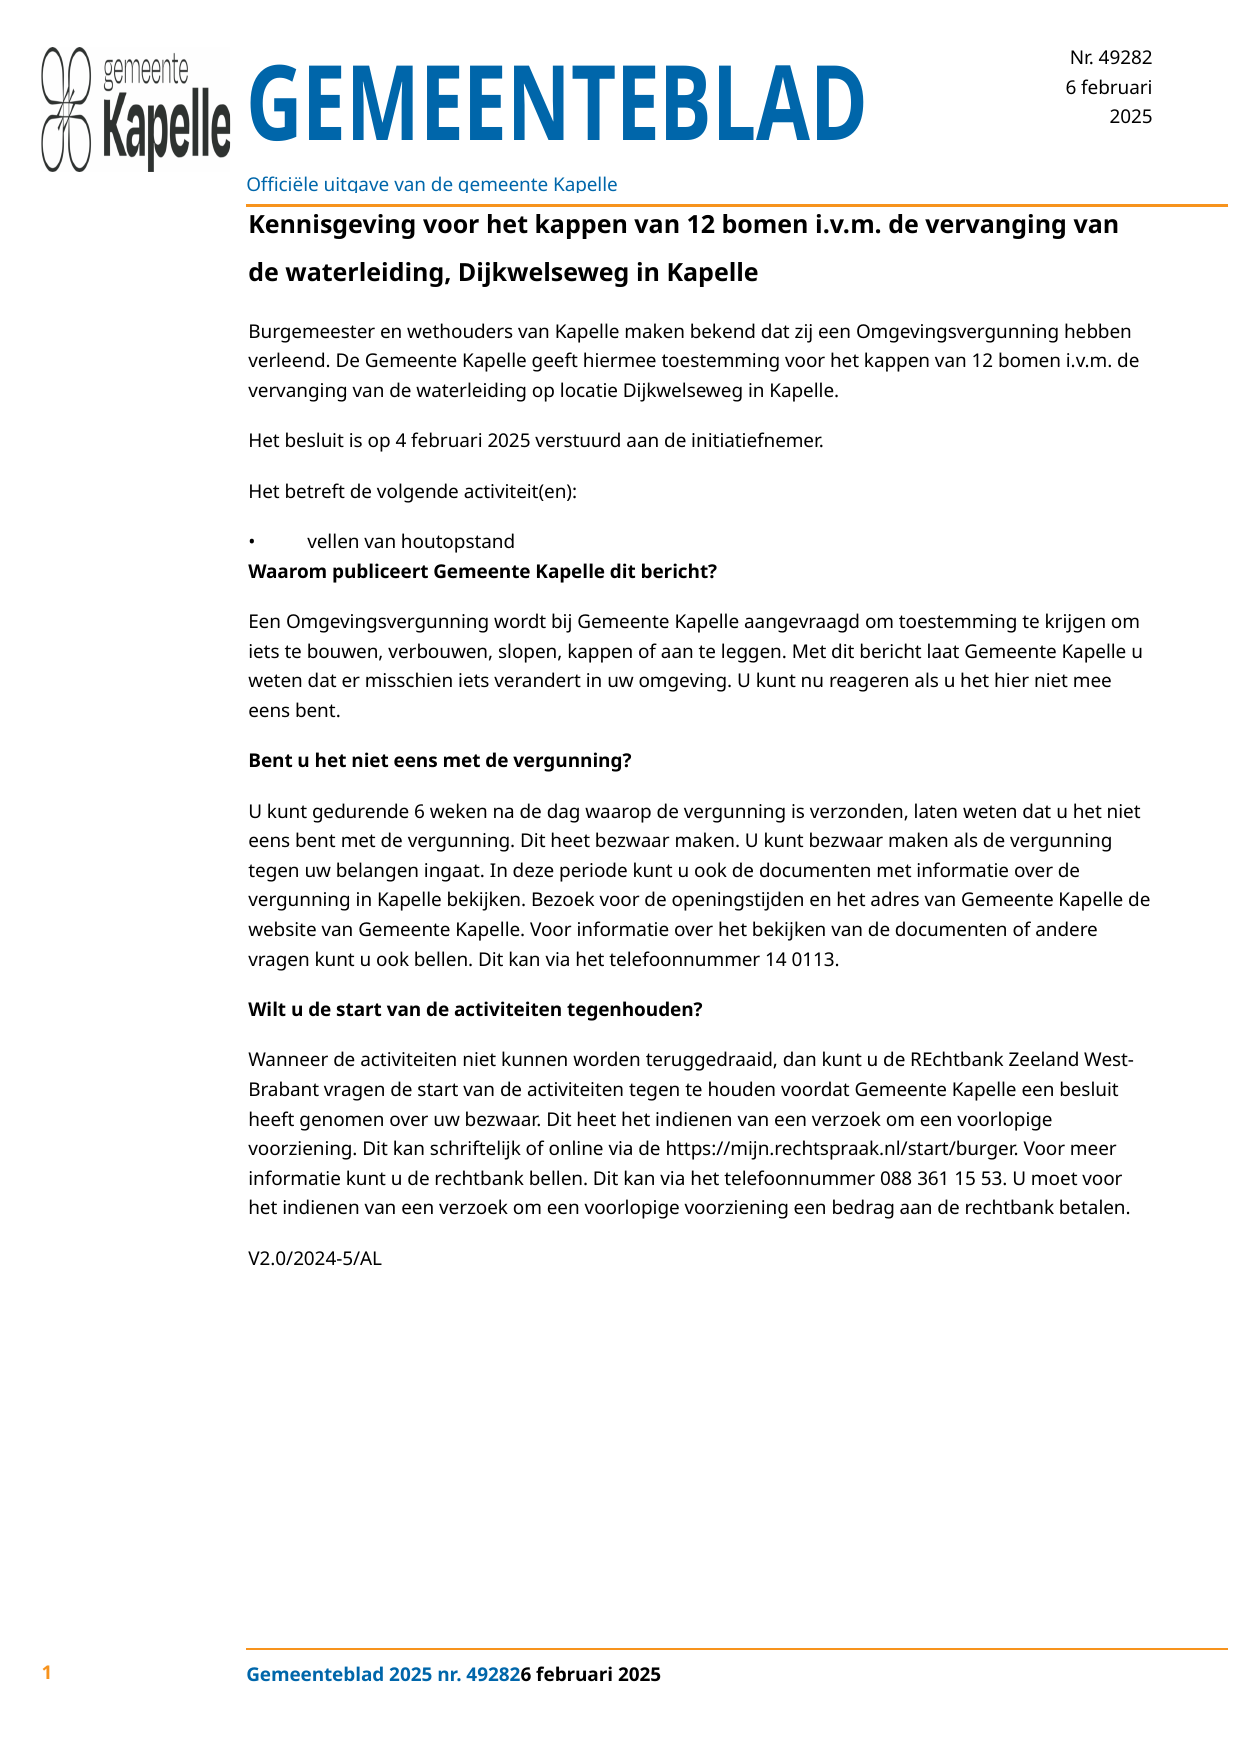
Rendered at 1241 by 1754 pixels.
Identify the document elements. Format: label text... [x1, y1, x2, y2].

list vellen van houtopstand [248, 528, 1152, 554]
text U kunt gedurende 6 weken na de dag waarop de vergunning is verzonden, laten weten dat u het niet eens bent met de vergunning. Dit heet bezwaar maken. U kunt bezwaar maken als de vergunning tegen uw belangen ingaat. In deze periode kunt u ook de documenten met informatie over de vergunning in Kapelle bekijken. Bezoek voor de openingstijden en het adres van Gemeente Kapelle de website van Gemeente Kapelle. Voor informatie over het bekijken van de documenten of andere vragen kunt u ook bellen. Dit kan via het telefoonnummer 14 0113. [248, 798, 1152, 972]
text Het betreft de volgende activiteit(en): [248, 478, 1152, 504]
text Waarom publiceert Gemeente Kapelle dit bericht? [248, 558, 1152, 584]
text Kennisgeving voor het kappen van 12 bomen i.v.m. de vervanging van de waterleiding, Dijkwelseweg in Kapelle [248, 207, 1152, 288]
picture [41, 47, 231, 172]
text Wanneer de activiteiten niet kunnen worden teruggedraaid, dan kunt u de REchtbank Zeeland West-Brabant vragen de start van de activiteiten tegen te houden voordat Gemeente Kapelle een besluit heeft genomen over uw bezwaar. Dit heet het indienen van een verzoek om een voorlopige voorziening. Dit kan schriftelijk of online via de https://mijn.rechtspraak.nl/start/burger. Voor meer informatie kunt u de rechtbank bellen. Dit kan via het telefoonnummer 088 361 15 53. U moet voor het indienen van een verzoek om een voorlopige voorziening een bedrag aan de rechtbank betalen. [248, 1047, 1152, 1220]
text Een Omgevingsvergunning wordt bij Gemeente Kapelle aangevraagd om toestemming te krijgen om iets te bouwen, verbouwen, slopen, kappen of aan te leggen. Met dit bericht laat Gemeente Kapelle u weten dat er misschien iets verandert in uw omgeving. U kunt nu reageren als u het hier niet mee eens bent. [248, 608, 1152, 723]
text Wilt u de start van de activiteiten tegenhouden? [248, 996, 1152, 1022]
text Burgemeester en wethouders van Kapelle maken bekend dat zij een Omgevingsvergunning hebben verleend. De Gemeente Kapelle geeft hiermee toestemming voor het kappen van 12 bomen i.v.m. de vervanging van de waterleiding op locatie Dijkwelseweg in Kapelle. [248, 318, 1152, 403]
text Bent u het niet eens met de vergunning? [248, 747, 1152, 773]
text V2.0/2024-5/AL [248, 1245, 1152, 1271]
text Het besluit is op 4 februari 2025 verstuurd aan de initiatiefnemer. [248, 427, 1152, 453]
